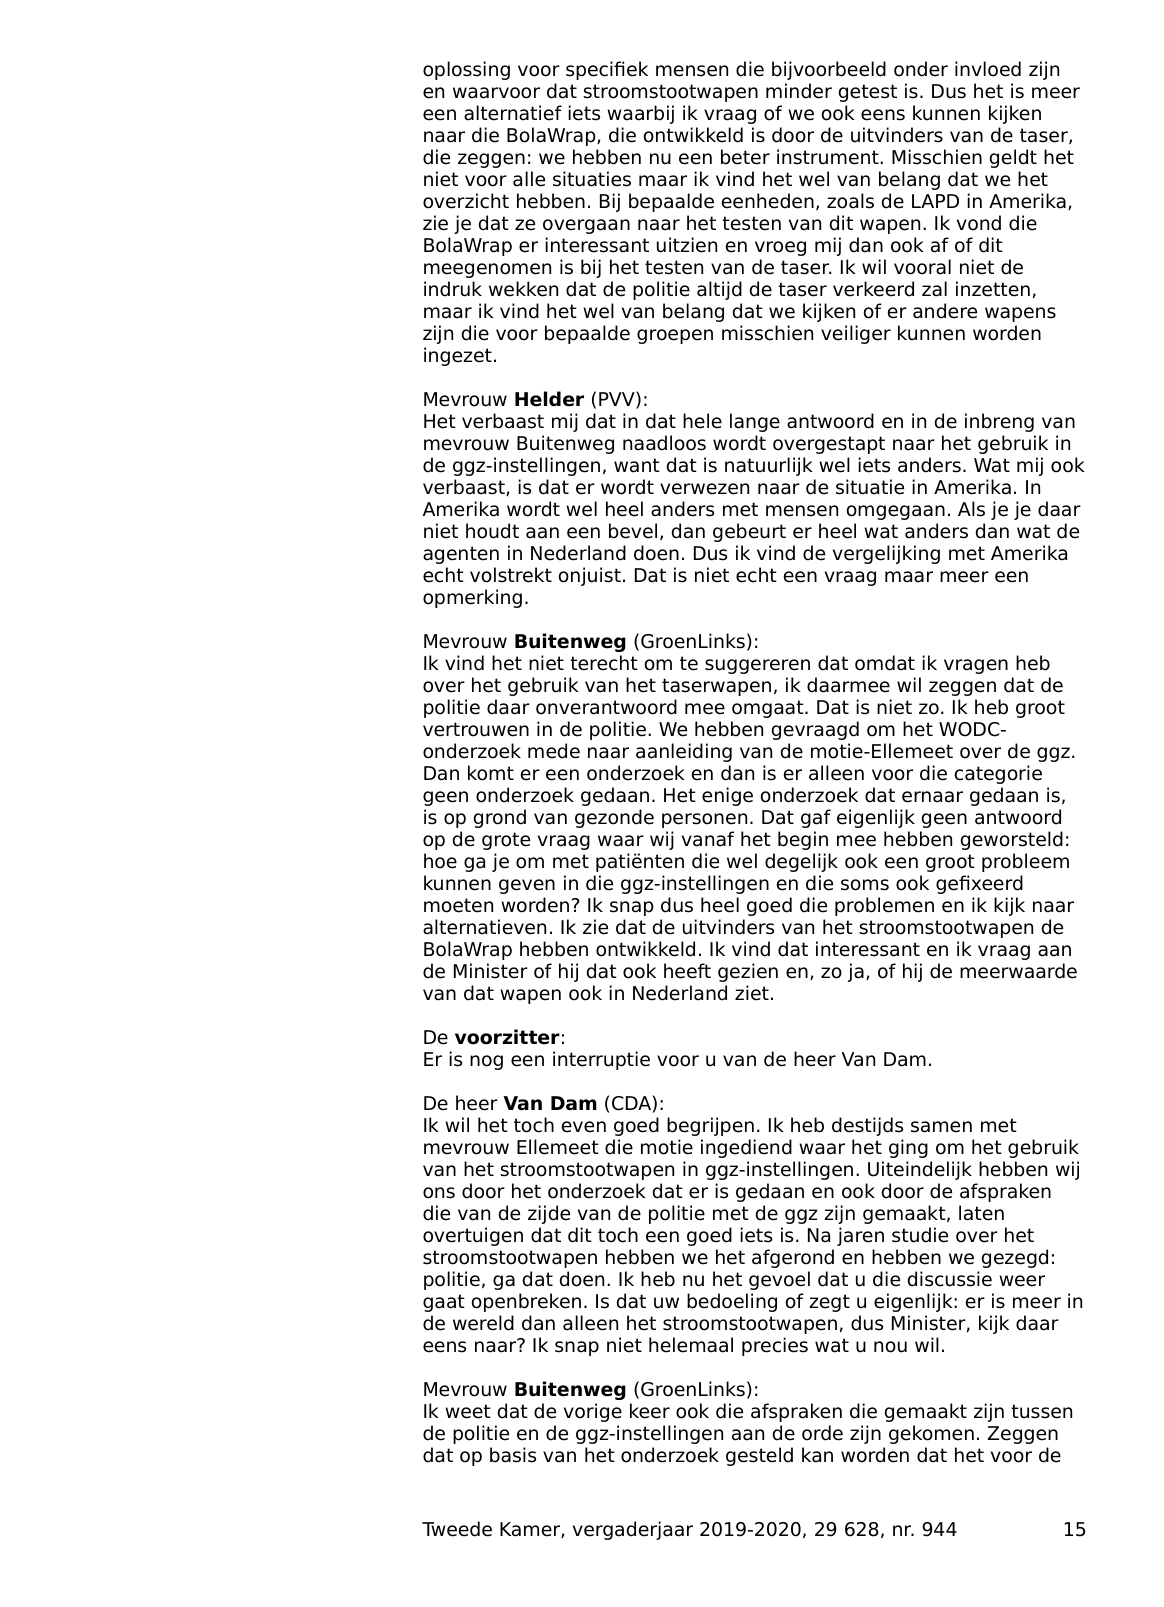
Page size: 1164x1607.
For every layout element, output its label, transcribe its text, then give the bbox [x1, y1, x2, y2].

text Ik wil het toch even goed begrijpen. Ik heb destijds samen met mevrouw Ellemeet die motie ingediend waar het ging om het gebruik van het stroomstootwapen in ggz-instellingen. Uiteindelijk hebben wij ons door het onderzoek dat er is gedaan en ook door de afspraken die van de zijde van de politie met de ggz zijn gemaakt, laten overtuigen dat dit toch een goed iets is. Na jaren studie over het stroomstootwapen hebben we het afgerond en hebben we gezegd: politie, ga dat doen. Ik heb nu het gevoel dat u die discussie weer gaat openbreken. Is dat uw bedoeling of zegt u eigenlijk: er is meer in de wereld dan alleen het stroomstootwapen, dus Minister, kijk daar eens naar? Ik snap niet helemaal precies wat u nou wil. [422, 1115, 1087, 1357]
text De voorzitter: [422, 1027, 1087, 1049]
text Ik vind het niet terecht om te suggereren dat omdat ik vragen heb over het gebruik van het taserwapen, ik daarmee wil zeggen dat de politie daar onverantwoord mee omgaat. Dat is niet zo. Ik heb groot vertrouwen in de politie. We hebben gevraagd om het WODC-onderzoek mede naar aanleiding van de motie-Ellemeet over de ggz. Dan komt er een onderzoek en dan is er alleen voor die categorie geen onderzoek gedaan. Het enige onderzoek dat ernaar gedaan is, is op grond van gezonde personen. Dat gaf eigenlijk geen antwoord op de grote vraag waar wij vanaf het begin mee hebben geworsteld: hoe ga je om met patiënten die wel degelijk ook een groot probleem kunnen geven in die ggz-instellingen en die soms ook gefixeerd moeten worden? Ik snap dus heel goed die problemen en ik kijk naar alternatieven. Ik zie dat de uitvinders van het stroomstootwapen de BolaWrap hebben ontwikkeld. Ik vind dat interessant en ik vraag aan de Minister of hij dat ook heeft gezien en, zo ja, of hij de meerwaarde van dat wapen ook in Nederland ziet. [422, 653, 1087, 1004]
text Er is nog een interruptie voor u van de heer Van Dam. [422, 1049, 1087, 1071]
text Mevrouw Buitenweg (GroenLinks): [422, 1379, 1087, 1401]
text oplossing voor specifiek mensen die bijvoorbeeld onder invloed zijn en waarvoor dat stroomstootwapen minder getest is. Dus het is meer een alternatief iets waarbij ik vraag of we ook eens kunnen kijken naar die BolaWrap, die ontwikkeld is door de uitvinders van de taser, die zeggen: we hebben nu een beter instrument. Misschien geldt het niet voor alle situaties maar ik vind het wel van belang dat we het overzicht hebben. Bij bepaalde eenheden, zoals de LAPD in Amerika, zie je dat ze overgaan naar het testen van dit wapen. Ik vond die BolaWrap er interessant uitzien en vroeg mij dan ook af of dit meegenomen is bij het testen van de taser. Ik wil vooral niet de indruk wekken dat de politie altijd de taser verkeerd zal inzetten, maar ik vind het wel van belang dat we kijken of er andere wapens zijn die voor bepaalde groepen misschien veiliger kunnen worden ingezet. [422, 59, 1087, 367]
text Mevrouw Helder (PVV): [422, 389, 1087, 411]
text Ik weet dat de vorige keer ook die afspraken die gemaakt zijn tussen de politie en de ggz-instellingen aan de orde zijn gekomen. Zeggen dat op basis van het onderzoek gesteld kan worden dat het voor de [422, 1401, 1087, 1467]
text Mevrouw Buitenweg (GroenLinks): [422, 631, 1087, 653]
text Het verbaast mij dat in dat hele lange antwoord en in de inbreng van mevrouw Buitenweg naadloos wordt overgestapt naar het gebruik in de ggz-instellingen, want dat is natuurlijk wel iets anders. Wat mij ook verbaast, is dat er wordt verwezen naar de situatie in Amerika. In Amerika wordt wel heel anders met mensen omgegaan. Als je je daar niet houdt aan een bevel, dan gebeurt er heel wat anders dan wat de agenten in Nederland doen. Dus ik vind de vergelijking met Amerika echt volstrekt onjuist. Dat is niet echt een vraag maar meer een opmerking. [422, 411, 1087, 609]
text De heer Van Dam (CDA): [422, 1093, 1087, 1115]
